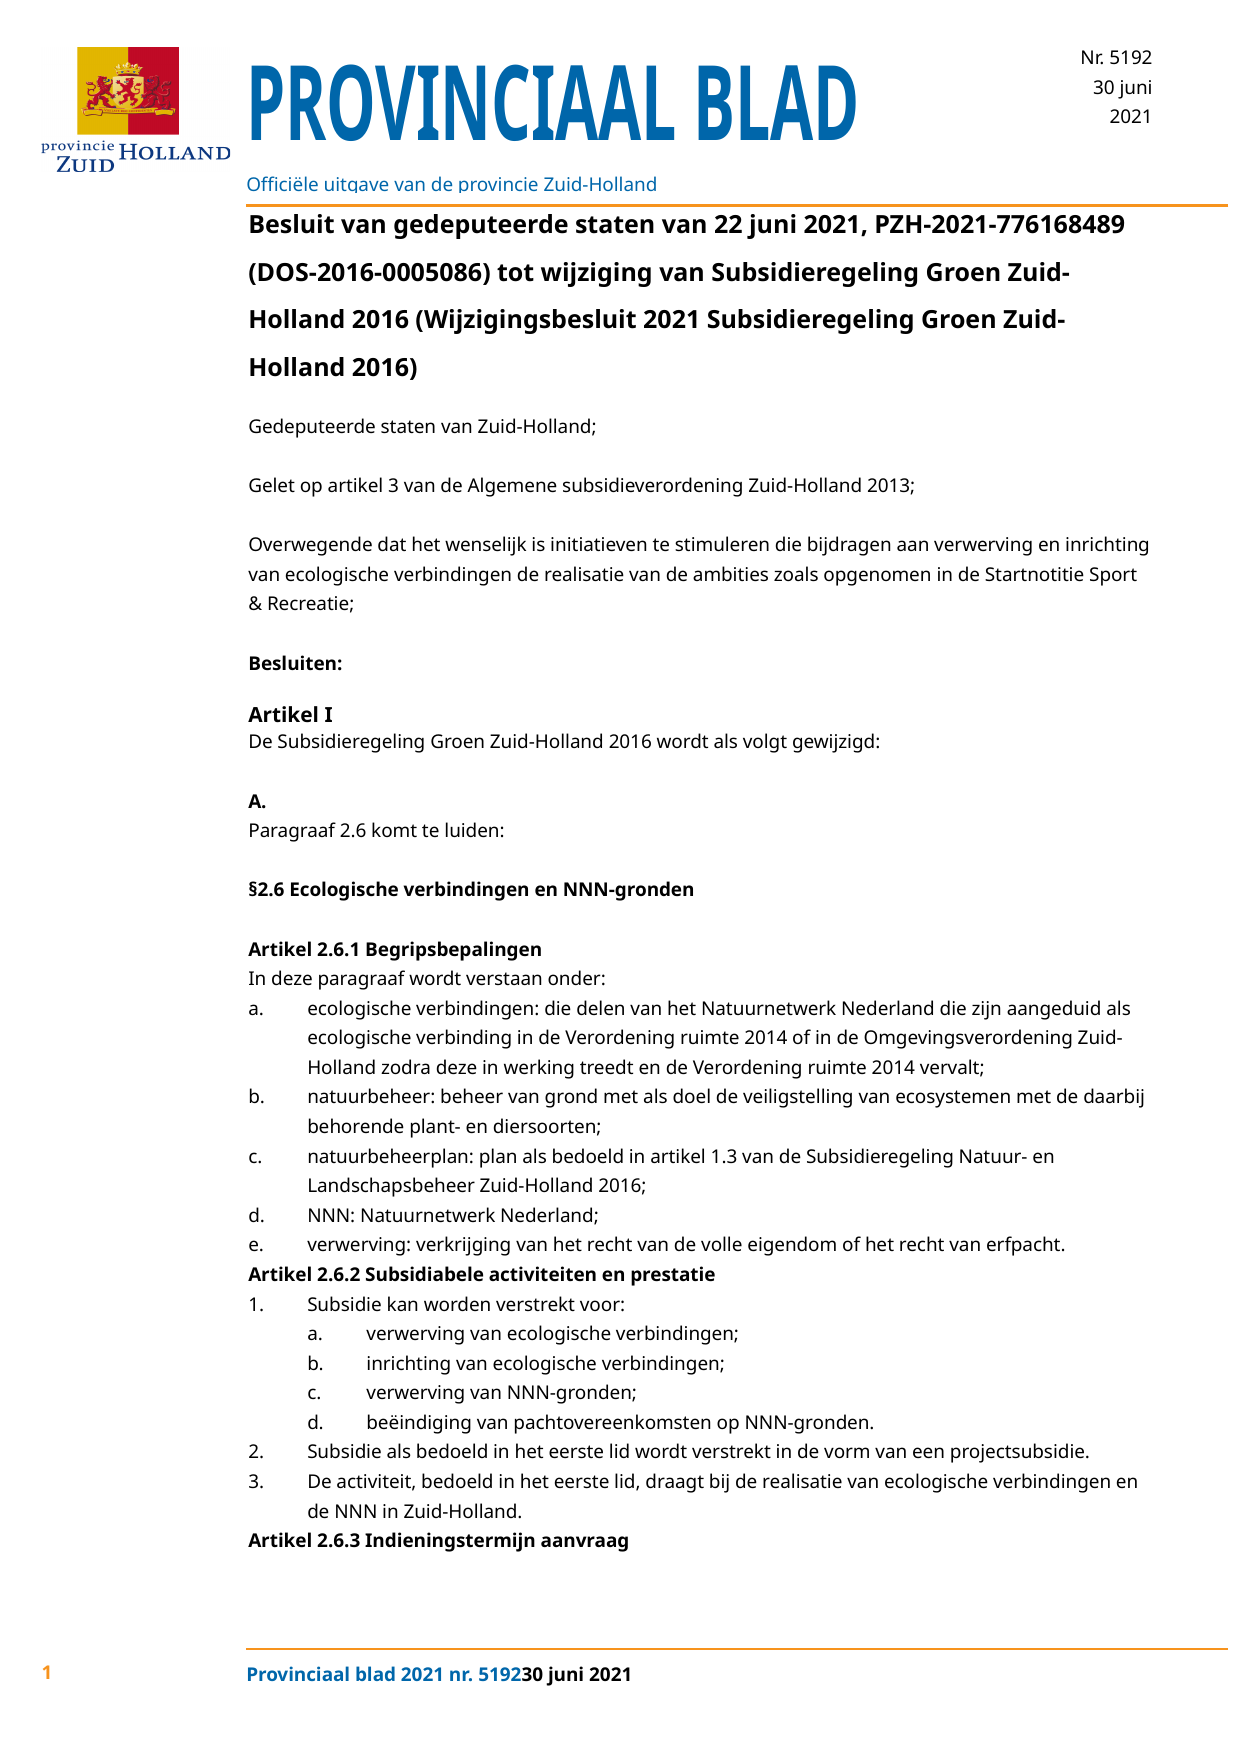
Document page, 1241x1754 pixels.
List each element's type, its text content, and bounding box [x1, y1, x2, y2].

text De Subsidieregeling Groen Zuid-Holland 2016 wordt als volgt gewijzigd: [248, 729, 1152, 754]
list verwerving van ecologische verbindingen; [307, 1320, 1152, 1346]
text Artikel 2.6.1 Begripsbepalingen [248, 936, 1152, 961]
list ecologische verbindingen: die delen van het Natuurnetwerk Nederland die zijn aangeduid als ecologische verbinding in de Verordening ruimte 2014 of in de Omgevingsverordening Zuid-Holland zodra deze in werking treedt en de Verordening ruimte 2014 vervalt; [248, 995, 1152, 1080]
list De activiteit, bedoeld in het eerste lid, draagt bij de realisatie van ecologische verbindingen en de NNN in Zuid-Holland. [248, 1468, 1152, 1523]
list Subsidie kan worden verstrekt voor: [248, 1291, 1152, 1316]
text Gelet op artikel 3 van de Algemene subsidieverordening Zuid-Holland 2013; [248, 472, 1152, 498]
list natuurbeheerplan: plan als bedoeld in artikel 1.3 van de Subsidieregeling Natuur- en Landschapsbeheer Zuid-Holland 2016; [248, 1143, 1152, 1198]
text Paragraaf 2.6 komt te luiden: [248, 817, 1152, 843]
text Besluit van gedeputeerde staten van 22 juni 2021, PZH-2021-776168489 (DOS-2016-0005086) tot wijziging van Subsidieregeling Groen Zuid-Holland 2016 (Wijzigingsbesluit 2021 Subsidieregeling Groen Zuid-Holland 2016) [248, 207, 1152, 384]
text Besluiten: [248, 650, 1152, 676]
list verwerving van NNN-gronden; [307, 1379, 1152, 1405]
text In deze paragraaf wordt verstaan onder: [248, 965, 1152, 991]
text Gedeputeerde staten van Zuid-Holland; [248, 413, 1152, 439]
text Artikel 2.6.2 Subsidiabele activiteiten en prestatie [248, 1261, 1152, 1287]
list beëindiging van pachtovereenkomsten op NNN-gronden. [307, 1409, 1152, 1435]
list natuurbeheer: beheer van grond met als doel de veiligstelling van ecosystemen met de daarbij behorende plant- en diersoorten; [248, 1084, 1152, 1139]
text Artikel 2.6.3 Indieningstermijn aanvraag [248, 1527, 1152, 1553]
list inrichting van ecologische verbindingen; [307, 1350, 1152, 1376]
text A. [248, 788, 1152, 813]
list verwerving: verkrijging van het recht van de volle eigendom of het recht van erfpacht. [248, 1232, 1152, 1257]
text Overwegende dat het wenselijk is initiatieven te stimuleren die bijdragen aan verwerving en inrichting van ecologische verbindingen de realisatie van de ambities zoals opgenomen in de Startnotitie Sport & Recreatie; [248, 531, 1152, 616]
text Artikel I [248, 700, 1152, 729]
text §2.6 Ecologische verbindingen en NNN-gronden [248, 877, 1152, 902]
list NNN: Natuurnetwerk Nederland; [248, 1202, 1152, 1228]
list Subsidie als bedoeld in het eerste lid wordt verstrekt in de vorm van een projectsubsidie. [248, 1439, 1152, 1464]
picture [41, 47, 231, 172]
